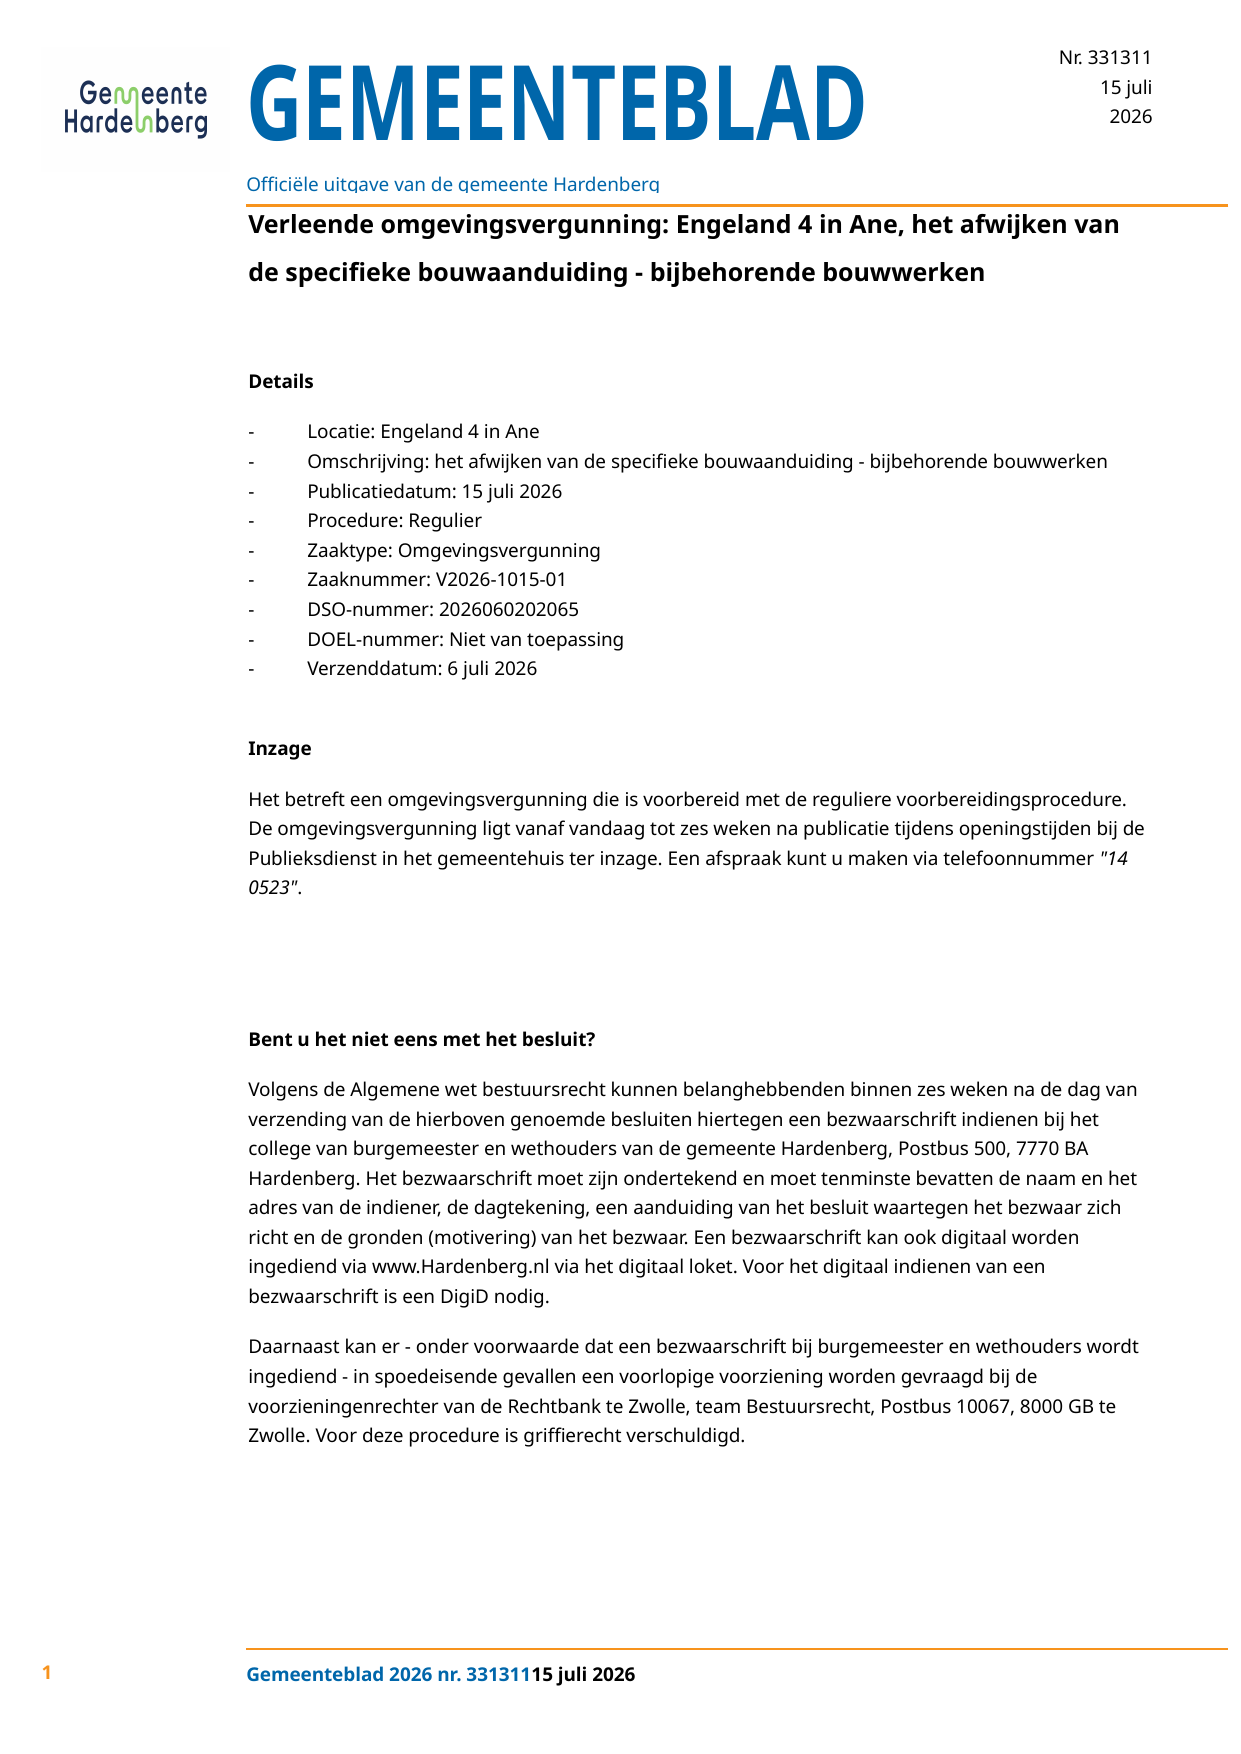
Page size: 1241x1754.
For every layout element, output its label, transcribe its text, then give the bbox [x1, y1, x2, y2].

text Details [248, 368, 1152, 394]
list DOEL-nummer: Niet van toepassing [248, 626, 1152, 652]
text Volgens de Algemene wet bestuursrecht kunnen belanghebbenden binnen zes weken na de dag van verzending van de hierboven genoemde besluiten hiertegen een bezwaarschrift indienen bij het college van burgemeester en wethouders van de gemeente Hardenberg, Postbus 500, 7770 BA Hardenberg. Het bezwaarschrift moet zijn ondertekend en moet tenminste bevatten de naam en het adres van de indiener, de dagtekening, een aanduiding van het besluit waartegen het bezwaar zich richt en de gronden (motivering) van het bezwaar. Een bezwaarschrift kan ook digitaal worden ingediend via www.Hardenberg.nl via het digitaal loket. Voor het digitaal indienen van een bezwaarschrift is een DigiD nodig. [248, 1076, 1152, 1309]
list Publicatiedatum: 15 juli 2026 [248, 478, 1152, 504]
text Het betreft een omgevingsvergunning die is voorbereid met de reguliere voorbereidingsprocedure. De omgevingsvergunning ligt vanaf vandaag tot zes weken na publicatie tijdens openingstijden bij de Publieksdienst in het gemeentehuis ter inzage. Een afspraak kunt u maken via telefoonnummer "14 0523". [248, 786, 1152, 900]
list Locatie: Engeland 4 in Ane [248, 419, 1152, 444]
text Inzage [248, 735, 1152, 761]
text Verleende omgevingsvergunning: Engeland 4 in Ane, het afwijken van de specifieke bouwaanduiding - bijbehorende bouwwerken [248, 207, 1152, 288]
text Bent u het niet eens met het besluit? [248, 1026, 1152, 1052]
list Zaaknummer: V2026-1015-01 [248, 567, 1152, 592]
text Daarnaast kan er - onder voorwaarde dat een bezwaarschrift bij burgemeester en wethouders wordt ingediend - in spoedeisende gevallen een voorlopige voorziening worden gevraagd bij de voorzieningenrechter van de Rechtbank te Zwolle, team Bestuursrecht, Postbus 10067, 8000 GB te Zwolle. Voor deze procedure is griffierecht verschuldigd. [248, 1334, 1152, 1448]
list Verzenddatum: 6 juli 2026 [248, 655, 1152, 681]
list Procedure: Regulier [248, 507, 1152, 533]
picture [41, 47, 231, 172]
list DSO-nummer: 2026060202065 [248, 596, 1152, 622]
list Omschrijving: het afwijken van de specifieke bouwaanduiding - bijbehorende bouwwerken [248, 448, 1152, 474]
list Zaaktype: Omgevingsvergunning [248, 537, 1152, 563]
